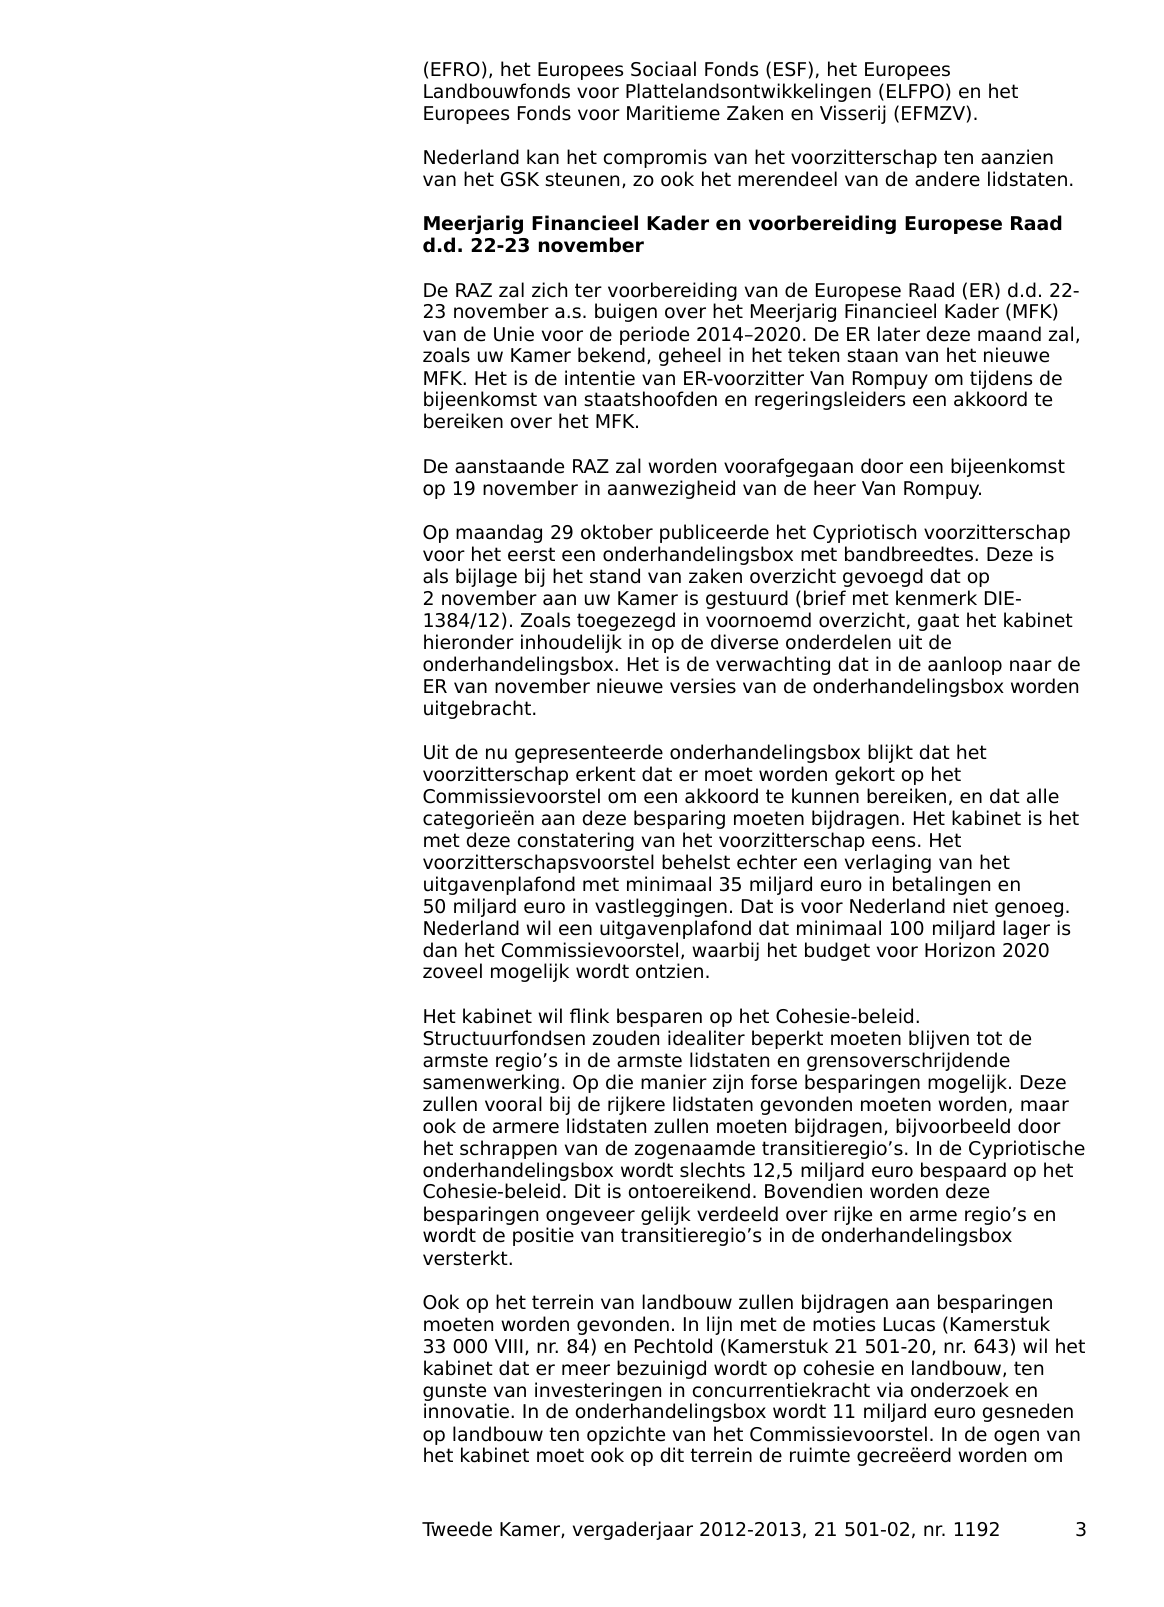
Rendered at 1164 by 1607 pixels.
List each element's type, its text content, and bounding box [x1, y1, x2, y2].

subtitle Meerjarig Financieel Kader en voorbereiding Europese Raad d.d. 22-23 november [422, 213, 1087, 257]
text (EFRO), het Europees Sociaal Fonds (ESF), het Europees Landbouwfonds voor Plattelandsontwikkelingen (ELFPO) en het Europees Fonds voor Maritieme Zaken en Visserij (EFMZV). [422, 59, 1087, 125]
text Uit de nu gepresenteerde onderhandelingsbox blijkt dat het voorzitterschap erkent dat er moet worden gekort op het Commissievoorstel om een akkoord te kunnen bereiken, en dat alle categorieën aan deze besparing moeten bijdragen. Het kabinet is het met deze constatering van het voorzitterschap eens. Het voorzitterschapsvoorstel behelst echter een verlaging van het uitgavenplafond met minimaal 35 miljard euro in betalingen en 50 miljard euro in vastleggingen. Dat is voor Nederland niet genoeg. Nederland wil een uitgavenplafond dat minimaal 100 miljard lager is dan het Commissievoorstel, waarbij het budget voor Horizon 2020 zoveel mogelijk wordt ontzien. [422, 742, 1087, 983]
text Nederland kan het compromis van het voorzitterschap ten aanzien van het GSK steunen, zo ook het merendeel van de andere lidstaten. [422, 147, 1087, 191]
text De aanstaande RAZ zal worden voorafgegaan door een bijeenkomst op 19 november in aanwezigheid van de heer Van Rompuy. [422, 456, 1087, 499]
text Op maandag 29 oktober publiceerde het Cypriotisch voorzitterschap voor het eerst een onderhandelingsbox met bandbreedtes. Deze is als bijlage bij het stand van zaken overzicht gevoegd dat op 2 november aan uw Kamer is gestuurd (brief met kenmerk DIE-1384/12). Zoals toegezegd in voornoemd overzicht, gaat het kabinet hieronder inhoudelijk in op de diverse onderdelen uit de onderhandelingsbox. Het is de verwachting dat in de aanloop naar de ER van november nieuwe versies van de onderhandelingsbox worden uitgebracht. [422, 522, 1087, 719]
text Het kabinet wil flink besparen op het Cohesie-beleid. Structuurfondsen zouden idealiter beperkt moeten blijven tot de armste regio’s in de armste lidstaten en grensoverschrijdende samenwerking. Op die manier zijn forse besparingen mogelijk. Deze zullen vooral bij de rijkere lidstaten gevonden moeten worden, maar ook de armere lidstaten zullen moeten bijdragen, bijvoorbeeld door het schrappen van de zogenaamde transitieregio’s. In de Cypriotische onderhandelingsbox wordt slechts 12,5 miljard euro bespaard op het Cohesie-beleid. Dit is ontoereikend. Bovendien worden deze besparingen ongeveer gelijk verdeeld over rijke en arme regio’s en wordt de positie van transitieregio’s in de onderhandelingsbox versterkt. [422, 1006, 1087, 1269]
text Ook op het terrein van landbouw zullen bijdragen aan besparingen moeten worden gevonden. In lijn met de moties Lucas (Kamerstuk 33 000 VIII, nr. 84) en Pechtold (Kamerstuk 21 501-20, nr. 643) wil het kabinet dat er meer bezuinigd wordt op cohesie en landbouw, ten gunste van investeringen in concurrentiekracht via onderzoek en innovatie. In de onderhandelingsbox wordt 11 miljard euro gesneden op landbouw ten opzichte van het Commissievoorstel. In de ogen van het kabinet moet ook op dit terrein de ruimte gecreëerd worden om [422, 1292, 1087, 1467]
text De RAZ zal zich ter voorbereiding van de Europese Raad (ER) d.d. 22-23 november a.s. buigen over het Meerjarig Financieel Kader (MFK) van de Unie voor de periode 2014–2020. De ER later deze maand zal, zoals uw Kamer bekend, geheel in het teken staan van het nieuwe MFK. Het is de intentie van ER-voorzitter Van Rompuy om tijdens de bijeenkomst van staatshoofden en regeringsleiders een akkoord te bereiken over het MFK. [422, 279, 1087, 433]
